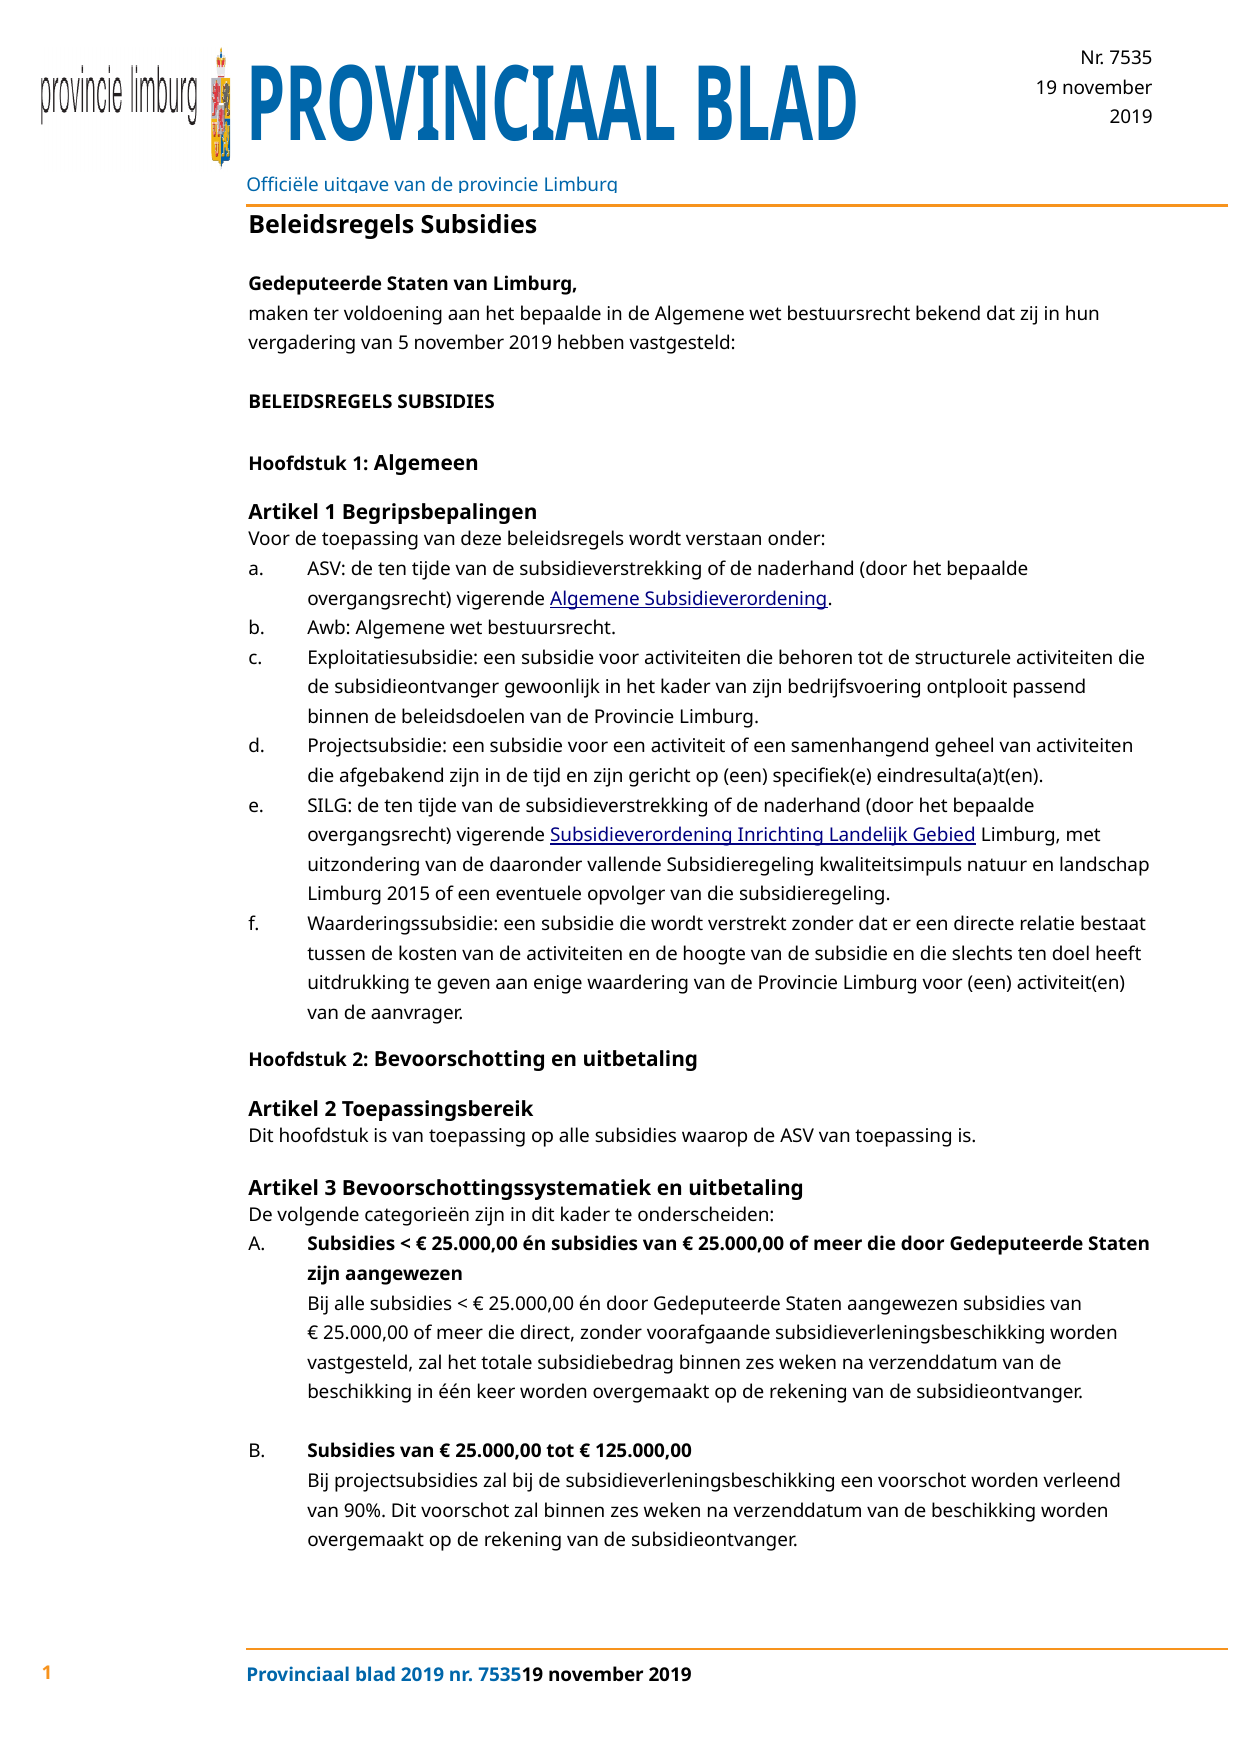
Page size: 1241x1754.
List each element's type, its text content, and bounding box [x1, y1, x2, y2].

list Awb: Algemene wet bestuursrecht. [248, 614, 1152, 640]
list Subsidies < € 25.000,00 én subsidies van € 25.000,00 of meer die door Gedeputeerde Staten zijn aangewezen [248, 1231, 1152, 1286]
text maken ter voldoening aan het bepaalde in de Algemene wet bestuursrecht bekend dat zij in hun vergadering van 5 november 2019 hebben vastgesteld: [248, 300, 1152, 355]
text De volgende categorieën zijn in dit kader te onderscheiden: [248, 1201, 1152, 1227]
list Bij projectsubsidies zal bij de subsidieverleningsbeschikking een voorschot worden verleend van 90%. Dit voorschot zal binnen zes weken na verzenddatum van de beschikking worden overgemaakt op de rekening van de subsidieontvanger. [248, 1467, 1152, 1552]
list Projectsubsidie: een subsidie voor een activiteit of een samenhangend geheel van activiteiten die afgebakend zijn in de tijd en zijn gericht op (een) specifiek(e) eindresulta(a)t(en). [248, 733, 1152, 788]
list Bij alle subsidies < € 25.000,00 én door Gedeputeerde Staten aangewezen subsidies van € 25.000,00 of meer die direct, zonder voorafgaande subsidieverleningsbeschikking worden vastgesteld, zal het totale subsidiebedrag binnen zes weken na verzenddatum van de beschikking in één keer worden overgemaakt op de rekening van de subsidieontvanger. [248, 1290, 1152, 1404]
text Hoofdstuk 1: Algemeen [248, 448, 1152, 476]
list Subsidies van € 25.000,00 tot € 125.000,00 [248, 1438, 1152, 1463]
text Voor de toepassing van deze beleidsregels wordt verstaan onder: [248, 526, 1152, 551]
list Waarderingssubsidie: een subsidie die wordt verstrekt zonder dat er een directe relatie bestaat tussen de kosten van de activiteiten en de hoogte van de subsidie en die slechts ten doel heeft uitdrukking te geven aan enige waardering van de Provincie Limburg voor (een) activiteit(en) van de aanvrager. [248, 910, 1152, 1024]
text Artikel 1 Begripsbepalingen [248, 497, 1152, 526]
text Artikel 3 Bevoorschottingssystematiek en uitbetaling [248, 1173, 1152, 1201]
text Beleidsregels Subsidies [248, 207, 1152, 241]
list Exploitatiesubsidie: een subsidie voor activiteiten die behoren tot de structurele activiteiten die de subsidieontvanger gewoonlijk in het kader van zijn bedrijfsvoering ontplooit passend binnen de beleidsdoelen van de Provincie Limburg. [248, 644, 1152, 729]
list ASV: de ten tijde van de subsidieverstrekking of de naderhand (door het bepaalde overgangsrecht) vigerende Algemene Subsidieverordening. [248, 555, 1152, 610]
text BELEIDSREGELS SUBSIDIES [248, 389, 1152, 414]
list SILG: de ten tijde van de subsidieverstrekking of de naderhand (door het bepaalde overgangsrecht) vigerende Subsidieverordening Inrichting Landelijk Gebied Limburg, met uitzondering van de daaronder vallende Subsidieregeling kwaliteitsimpuls natuur en landschap Limburg 2015 of een eventuele opvolger van die subsidieregeling. [248, 792, 1152, 906]
text Artikel 2 Toepassingsbereik [248, 1094, 1152, 1122]
picture [41, 47, 231, 172]
text Dit hoofdstuk is van toepassing op alle subsidies waarop de ASV van toepassing is. [248, 1122, 1152, 1148]
text Hoofdstuk 2: Bevoorschotting en uitbetaling [248, 1044, 1152, 1073]
text Gedeputeerde Staten van Limburg, [248, 270, 1152, 296]
